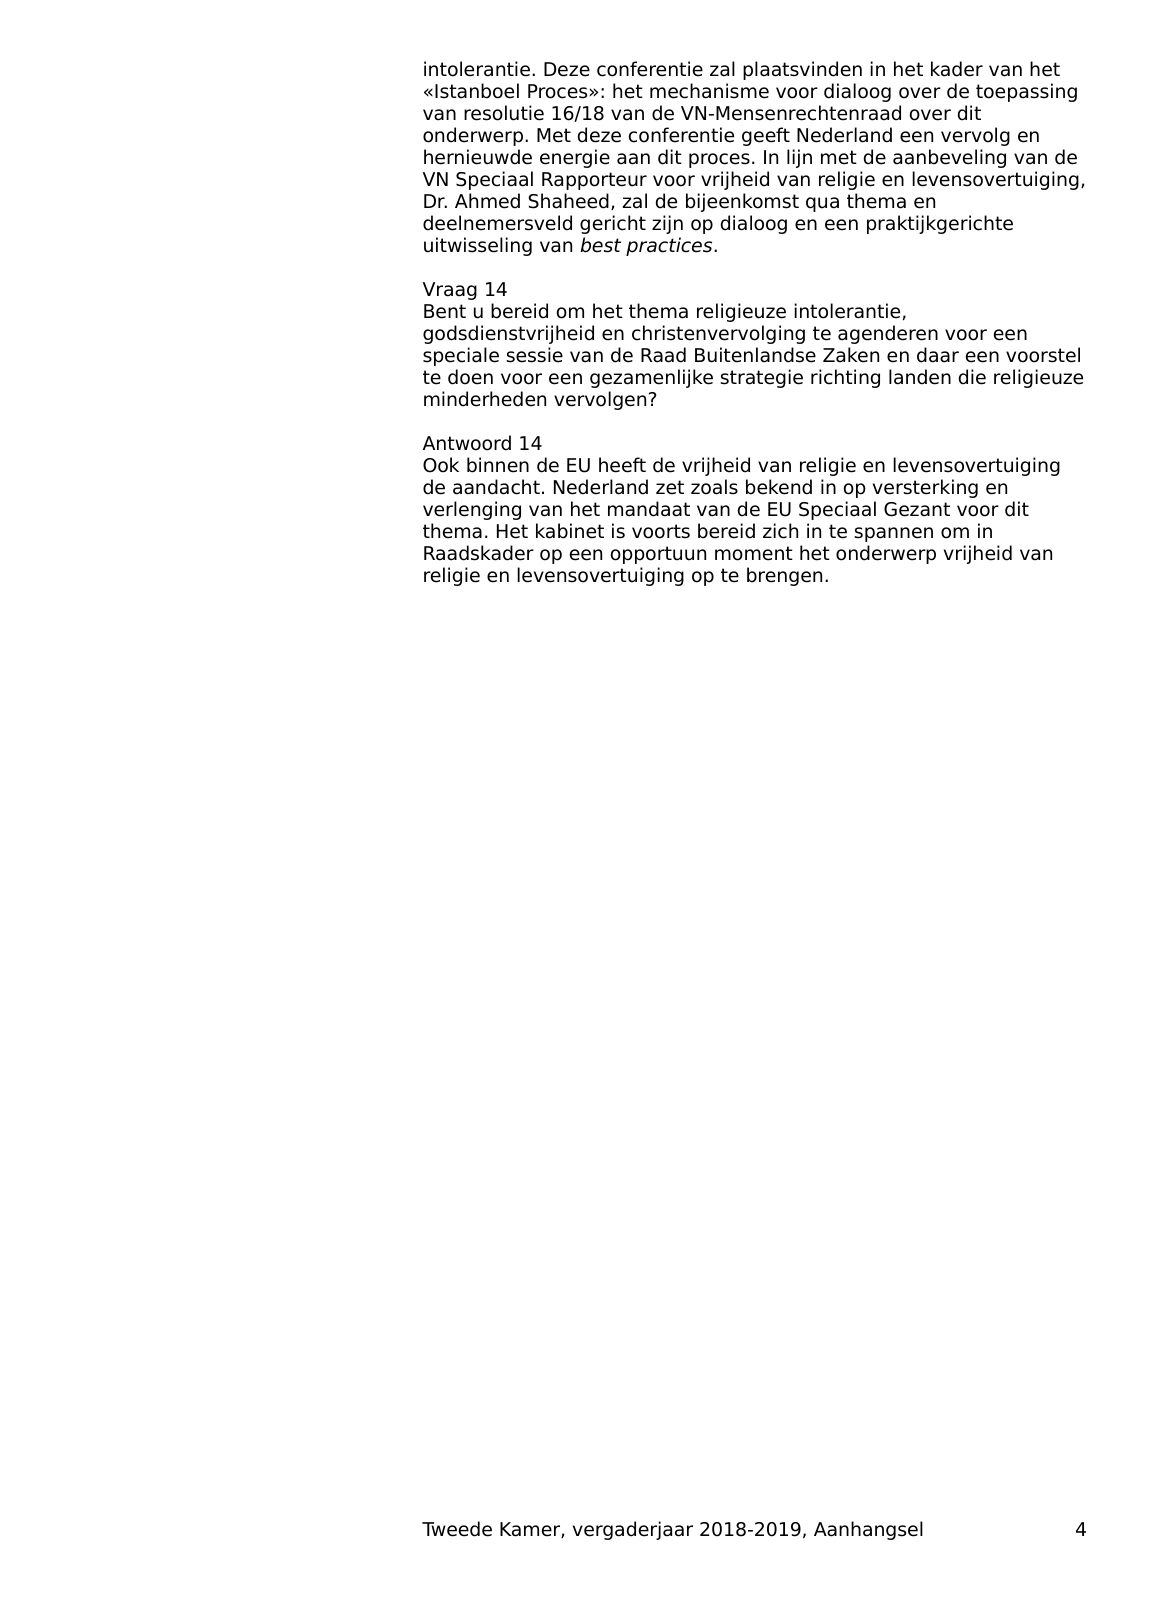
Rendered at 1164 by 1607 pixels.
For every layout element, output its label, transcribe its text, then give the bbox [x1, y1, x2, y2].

text Antwoord 14 [422, 433, 1087, 455]
text Ook binnen de EU heeft de vrijheid van religie en levensovertuiging de aandacht. Nederland zet zoals bekend in op versterking en verlenging van het mandaat van de EU Speciaal Gezant voor dit thema. Het kabinet is voorts bereid zich in te spannen om in Raadskader op een opportuun moment het onderwerp vrijheid van religie en levensovertuiging op te brengen. [422, 455, 1087, 587]
text intolerantie. Deze conferentie zal plaatsvinden in het kader van het «Istanboel Proces»: het mechanisme voor dialoog over de toepassing van resolutie 16/18 van de VN-Mensenrechtenraad over dit onderwerp. Met deze conferentie geeft Nederland een vervolg en hernieuwde energie aan dit proces. In lijn met de aanbeveling van de VN Speciaal Rapporteur voor vrijheid van religie en levensovertuiging, Dr. Ahmed Shaheed, zal de bijeenkomst qua thema en deelnemersveld gericht zijn op dialoog en een praktijkgerichte uitwisseling van best practices. [422, 59, 1087, 257]
text Vraag 14 [422, 279, 1087, 301]
text Bent u bereid om het thema religieuze intolerantie, godsdienstvrijheid en christenvervolging te agenderen voor een speciale sessie van de Raad Buitenlandse Zaken en daar een voorstel te doen voor een gezamenlijke strategie richting landen die religieuze minderheden vervolgen? [422, 301, 1087, 411]
